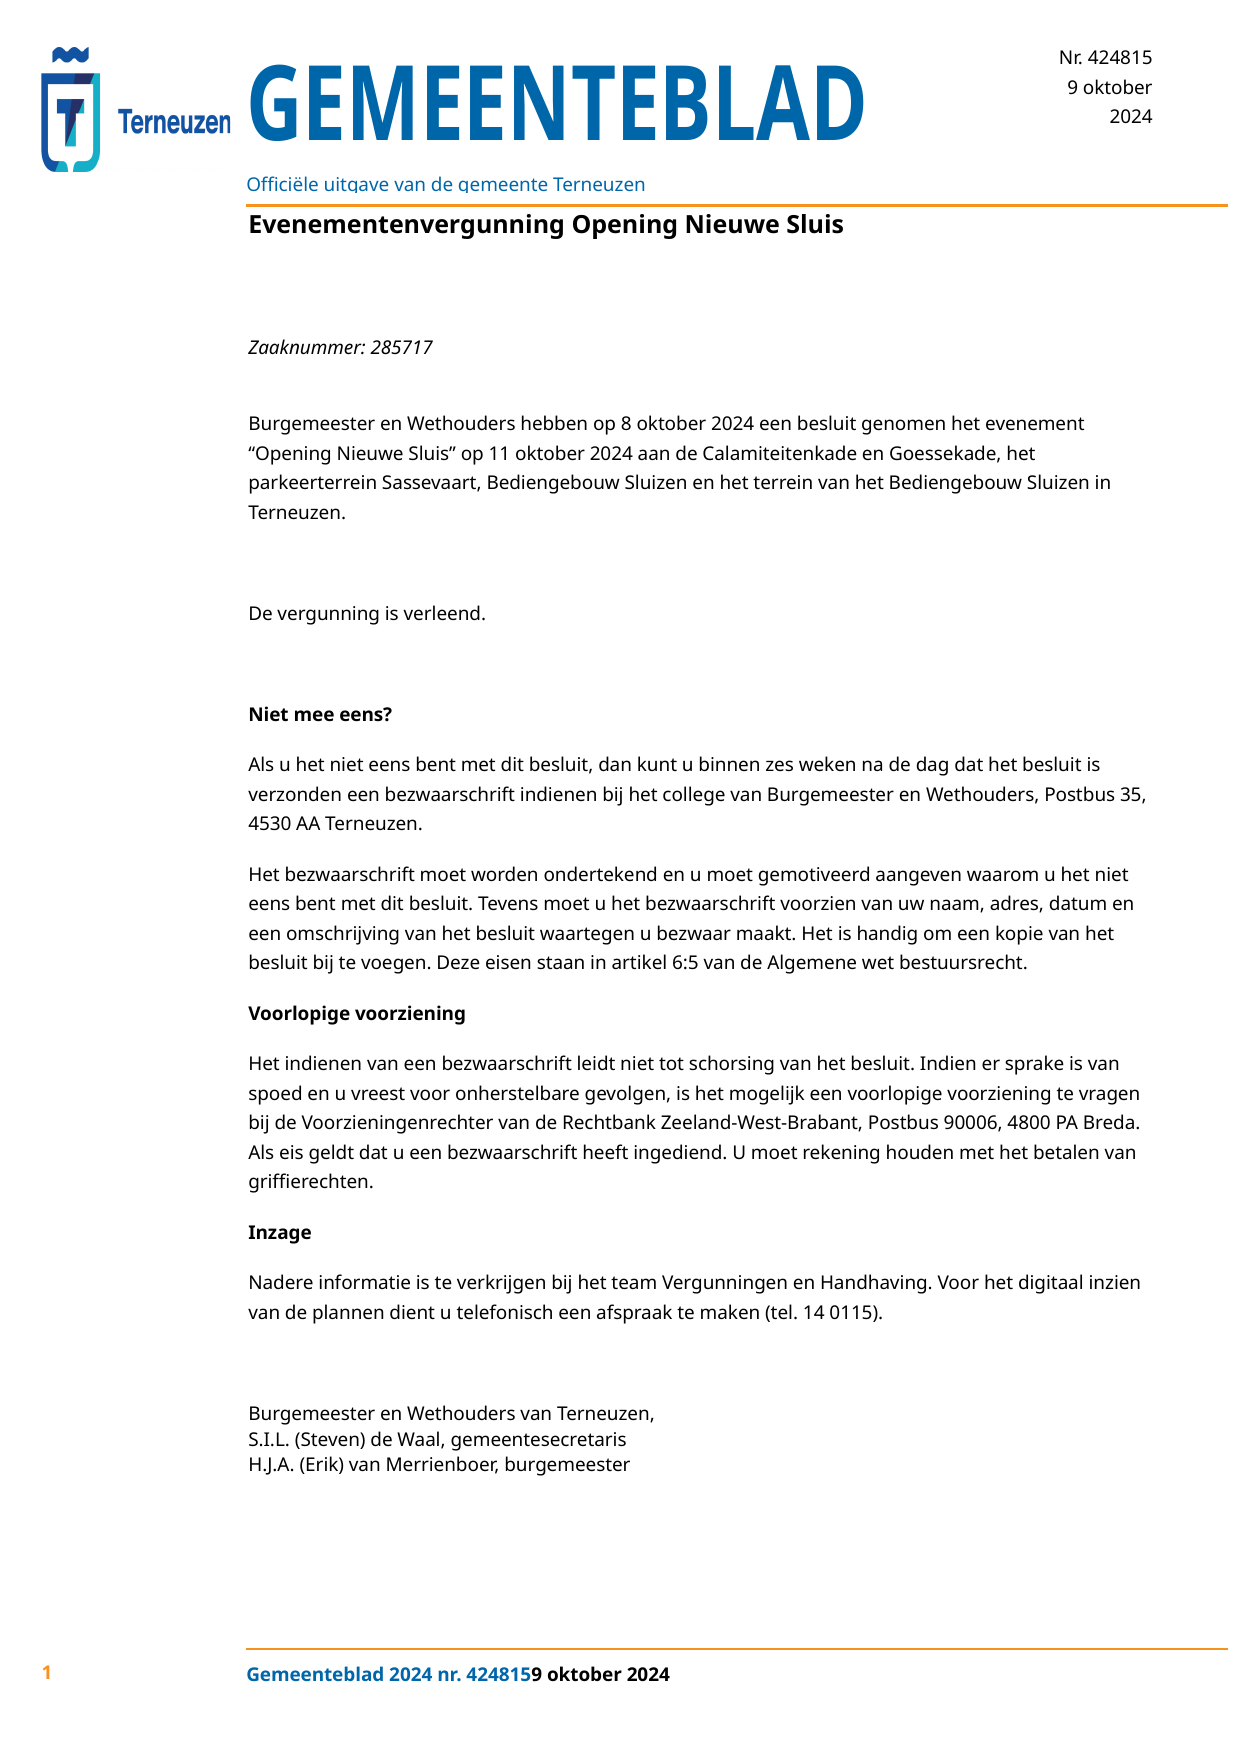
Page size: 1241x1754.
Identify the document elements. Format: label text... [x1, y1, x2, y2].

picture [41, 47, 231, 172]
table_cell S.I.L. (Steven) de Waal, gemeentesecretaris [248, 1426, 714, 1452]
text Zaaknummer: 285717 [248, 334, 1152, 360]
text Burgemeester en Wethouders hebben op 8 oktober 2024 een besluit genomen het evenement “Opening Nieuwe Sluis” op 11 oktober 2024 aan de Calamiteitenkade en Goessekade, het parkeerterrein Sassevaart, Bediengebouw Sluizen en het terrein van het Bediengebouw Sluizen in Terneuzen. [248, 410, 1152, 525]
text Als u het niet eens bent met dit besluit, dan kunt u binnen zes weken na de dag dat het besluit is verzonden een bezwaarschrift indienen bij het college van Burgemeester en Wethouders, Postbus 35, 4530 AA Terneuzen. [248, 751, 1152, 836]
text Nadere informatie is te verkrijgen bij het team Vergunningen en Handhaving. Voor het digitaal inzien van de plannen dient u telefonisch een afspraak te maken (tel. 14 0115). [248, 1269, 1152, 1325]
text Het bezwaarschrift moet worden ondertekend en u moet gemotiveerd aangeven waarom u het niet eens bent met dit besluit. Tevens moet u het bezwaarschrift voorzien van uw naam, adres, datum en een omschrijving van het besluit waartegen u bezwaar maakt. Het is handig om een kopie van het besluit bij te voegen. Deze eisen staan in artikel 6:5 van de Algemene wet bestuursrecht. [248, 861, 1152, 975]
table_cell [714, 1477, 1152, 1503]
table_cell H.J.A. (Erik) van Merrienboer, burgemeester [248, 1452, 1152, 1477]
text Niet mee eens? [248, 701, 1152, 727]
text Inzage [248, 1219, 1152, 1245]
table_cell [714, 1426, 1152, 1452]
text Het indienen van een bezwaarschrift leidt niet tot schorsing van het besluit. Indien er sprake is van spoed en u vreest voor onherstelbare gevolgen, is het mogelijk een voorlopige voorziening te vragen bij de Voorzieningenrechter van de Rechtbank Zeeland-West-Brabant, Postbus 90006, 4800 PA Breda. Als eis geldt dat u een bezwaarschrift heeft ingediend. U moet rekening houden met het betalen van griffierechten. [248, 1050, 1152, 1194]
table_cell [248, 1477, 714, 1503]
text Evenementenvergunning Opening Nieuwe Sluis [248, 207, 1152, 241]
table_header Burgemeester en Wethouders van Terneuzen, [248, 1400, 1152, 1426]
text Voorlopige voorziening [248, 1000, 1152, 1026]
text De vergunning is verleend. [248, 600, 1152, 626]
